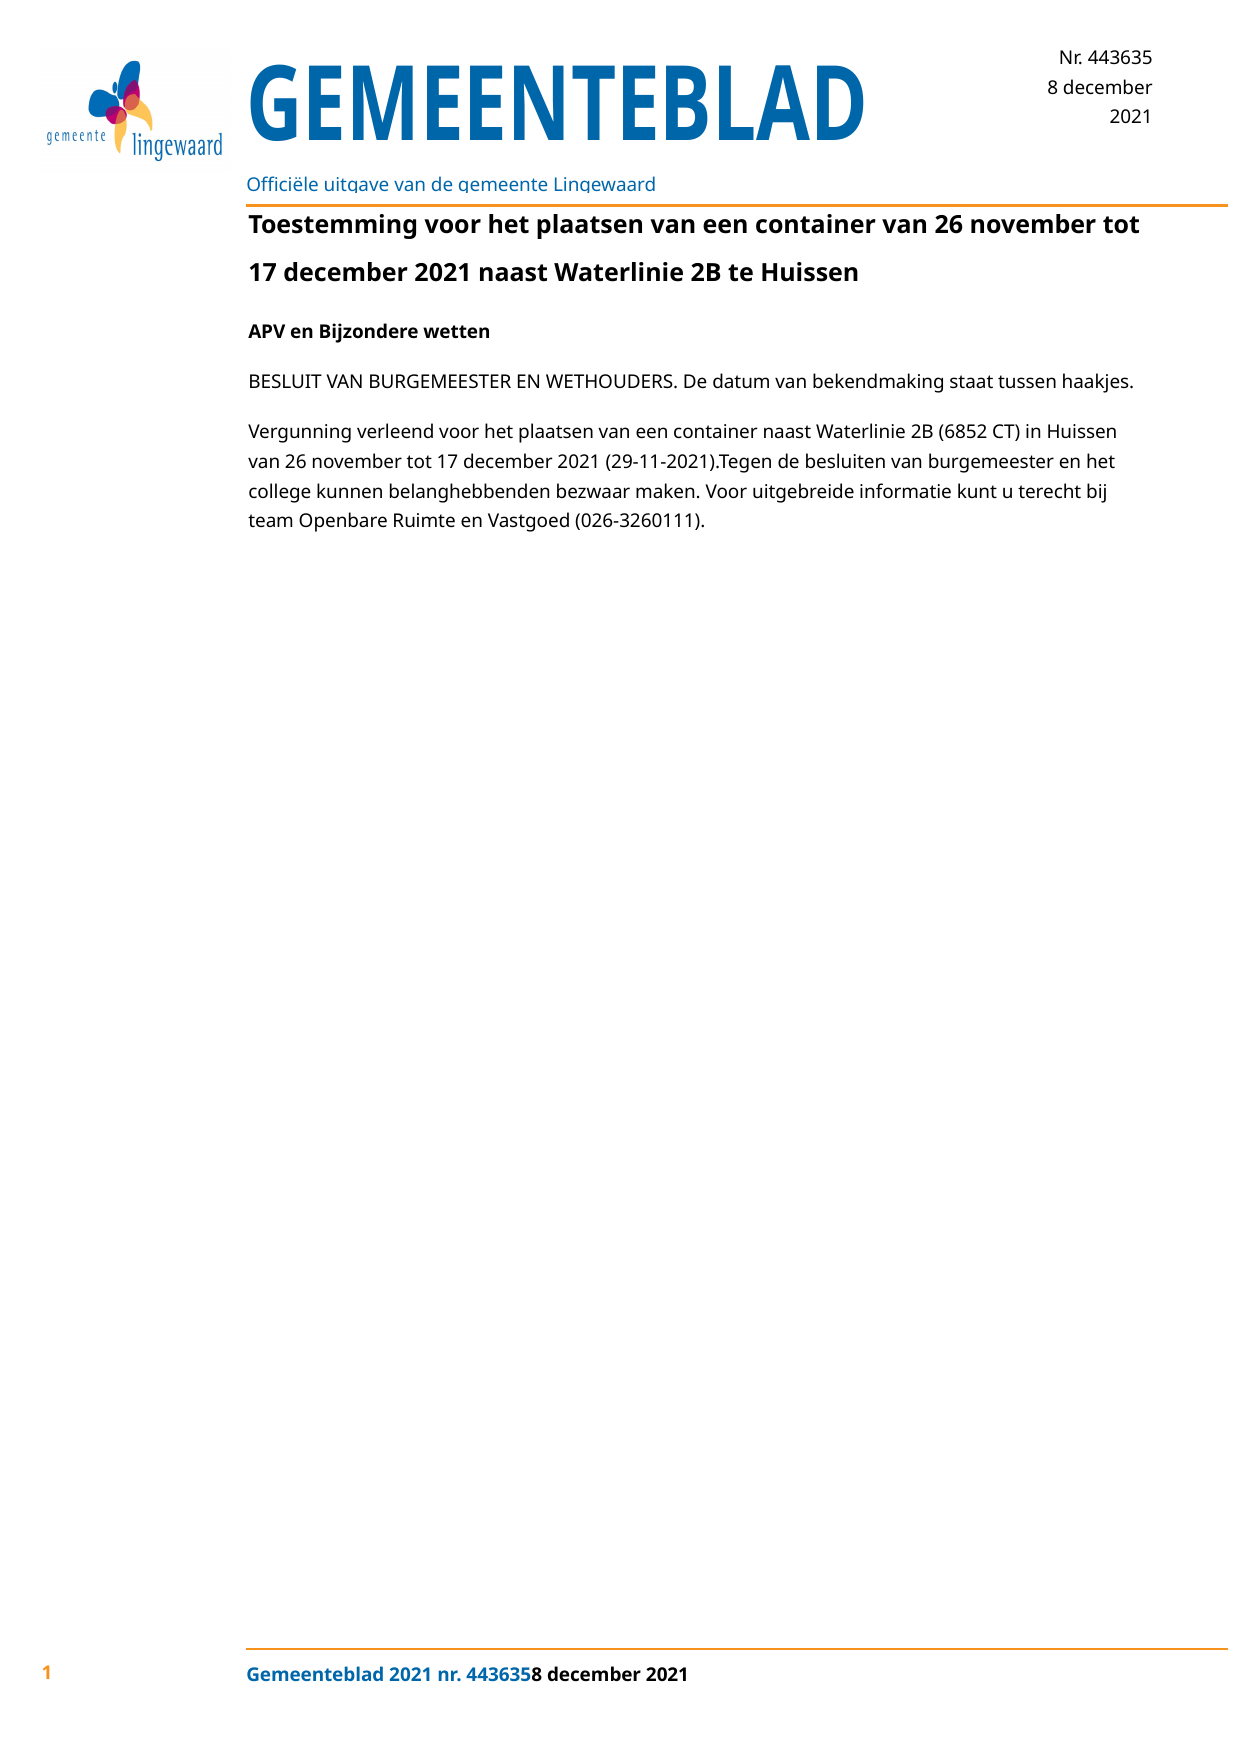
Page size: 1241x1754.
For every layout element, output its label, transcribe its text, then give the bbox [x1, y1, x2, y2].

text APV en Bijzondere wetten [248, 318, 1152, 344]
picture [41, 47, 231, 172]
text Toestemming voor het plaatsen van een container van 26 november tot 17 december 2021 naast Waterlinie 2B te Huissen [248, 207, 1152, 288]
text BESLUIT VAN BURGEMEESTER EN WETHOUDERS. De datum van bekendmaking staat tussen haakjes. [248, 368, 1152, 394]
text Vergunning verleend voor het plaatsen van een container naast Waterlinie 2B (6852 CT) in Huissen van 26 november tot 17 december 2021 (29-11-2021).Tegen de besluiten van burgemeester en het college kunnen belanghebbenden bezwaar maken. Voor uitgebreide informatie kunt u terecht bij team Openbare Ruimte en Vastgoed (026-3260111). [248, 419, 1152, 533]
